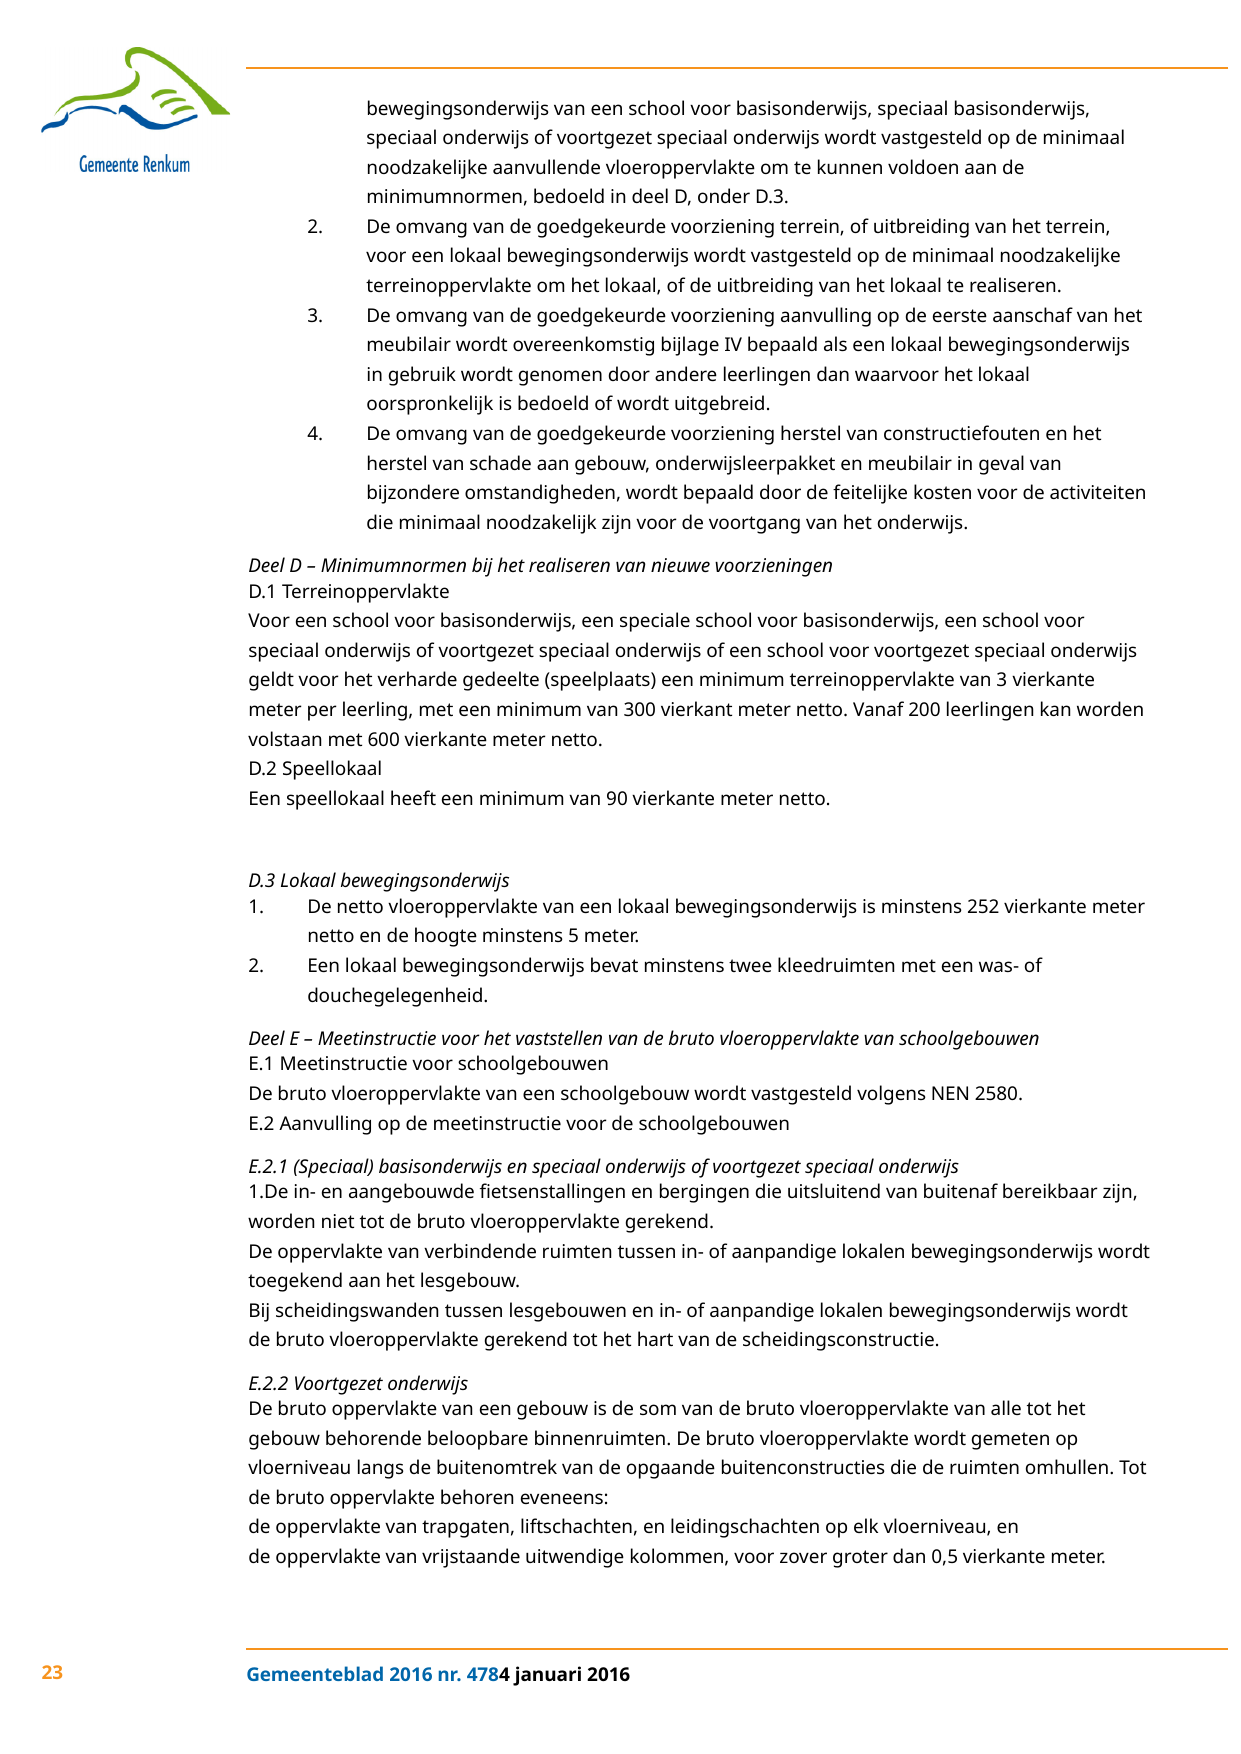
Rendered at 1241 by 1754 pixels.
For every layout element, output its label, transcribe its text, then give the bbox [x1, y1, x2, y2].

list Een lokaal bewegingsonderwijs bevat minstens twee kleedruimten met een was- of douchegelegenheid. [248, 952, 1152, 1007]
list De omvang van de goedgekeurde voorziening terrein, of uitbreiding van het terrein, voor een lokaal bewegingsonderwijs wordt vastgesteld op de minimaal noodzakelijke terreinoppervlakte om het lokaal, of de uitbreiding van het lokaal te realiseren. [307, 213, 1152, 298]
text E.2.2 Voortgezet onderwijs [248, 1370, 1152, 1395]
text de oppervlakte van vrijstaande uitwendige kolommen, voor zover groter dan 0,5 vierkante meter. [248, 1543, 1152, 1569]
text 1.De in- en aangebouwde fietsenstallingen en bergingen die uitsluitend van buitenaf bereikbaar zijn, worden niet tot de bruto vloeroppervlakte gerekend. [248, 1179, 1152, 1234]
text De oppervlakte van verbindende ruimten tussen in- of aanpandige lokalen bewegingsonderwijs wordt toegekend aan het lesgebouw. [248, 1238, 1152, 1293]
text D.2 Speellokaal [248, 755, 1152, 781]
text Voor een school voor basisonderwijs, een speciale school voor basisonderwijs, een school voor speciaal onderwijs of voortgezet speciaal onderwijs of een school voor voortgezet speciaal onderwijs geldt voor het verharde gedeelte (speelplaats) een minimum terreinoppervlakte van 3 vierkante meter per leerling, met een minimum van 300 vierkant meter netto. Vanaf 200 leerlingen kan worden volstaan met 600 vierkante meter netto. [248, 607, 1152, 751]
text De bruto vloeroppervlakte van een schoolgebouw wordt vastgesteld volgens NEN 2580. [248, 1080, 1152, 1106]
list bewegingsonderwijs van een school voor basisonderwijs, speciaal basisonderwijs, speciaal onderwijs of voortgezet speciaal onderwijs wordt vastgesteld op de minimaal noodzakelijke aanvullende vloeroppervlakte om te kunnen voldoen aan de minimumnormen, bedoeld in deel D, onder D.3. [307, 95, 1152, 209]
text D.3 Lokaal bewegingsonderwijs [248, 867, 1152, 893]
text Deel E – Meetinstructie voor het vaststellen van de bruto vloeroppervlakte van schoolgebouwen [248, 1025, 1152, 1051]
list De omvang van de goedgekeurde voorziening herstel van constructiefouten en het herstel van schade aan gebouw, onderwijsleerpakket en meubilair in geval van bijzondere omstandigheden, wordt bepaald door de feitelijke kosten voor de activiteiten die minimaal noodzakelijk zijn voor de voortgang van het onderwijs. [307, 420, 1152, 535]
picture [41, 47, 231, 172]
text de oppervlakte van trapgaten, liftschachten, en leidingschachten op elk vloerniveau, en [248, 1514, 1152, 1539]
text De bruto oppervlakte van een gebouw is de som van de bruto vloeroppervlakte van alle tot het gebouw behorende beloopbare binnenruimten. De bruto vloeroppervlakte wordt gemeten op vloerniveau langs de buitenomtrek van de opgaande buitenconstructies die de ruimten omhullen. Tot de bruto oppervlakte behoren eveneens: [248, 1395, 1152, 1510]
text Deel D – Minimumnormen bij het realiseren van nieuwe voorzieningen [248, 552, 1152, 578]
text E.1 Meetinstructie voor schoolgebouwen [248, 1051, 1152, 1076]
text Een speellokaal heeft een minimum van 90 vierkante meter netto. [248, 785, 1152, 811]
text Bij scheidingswanden tussen lesgebouwen en in- of aanpandige lokalen bewegingsonderwijs wordt de bruto vloeroppervlakte gerekend tot het hart van de scheidingsconstructie. [248, 1297, 1152, 1352]
text D.1 Terreinoppervlakte [248, 578, 1152, 603]
list De omvang van de goedgekeurde voorziening aanvulling op de eerste aanschaf van het meubilair wordt overeenkomstig bijlage IV bepaald als een lokaal bewegingsonderwijs in gebruik wordt genomen door andere leerlingen dan waarvoor het lokaal oorspronkelijk is bedoeld of wordt uitgebreid. [307, 302, 1152, 416]
list De netto vloeroppervlakte van een lokaal bewegingsonderwijs is minstens 252 vierkante meter netto en de hoogte minstens 5 meter. [248, 893, 1152, 948]
text E.2.1 (Speciaal) basisonderwijs en speciaal onderwijs of voortgezet speciaal onderwijs [248, 1153, 1152, 1179]
text E.2 Aanvulling op de meetinstructie voor de schoolgebouwen [248, 1110, 1152, 1136]
